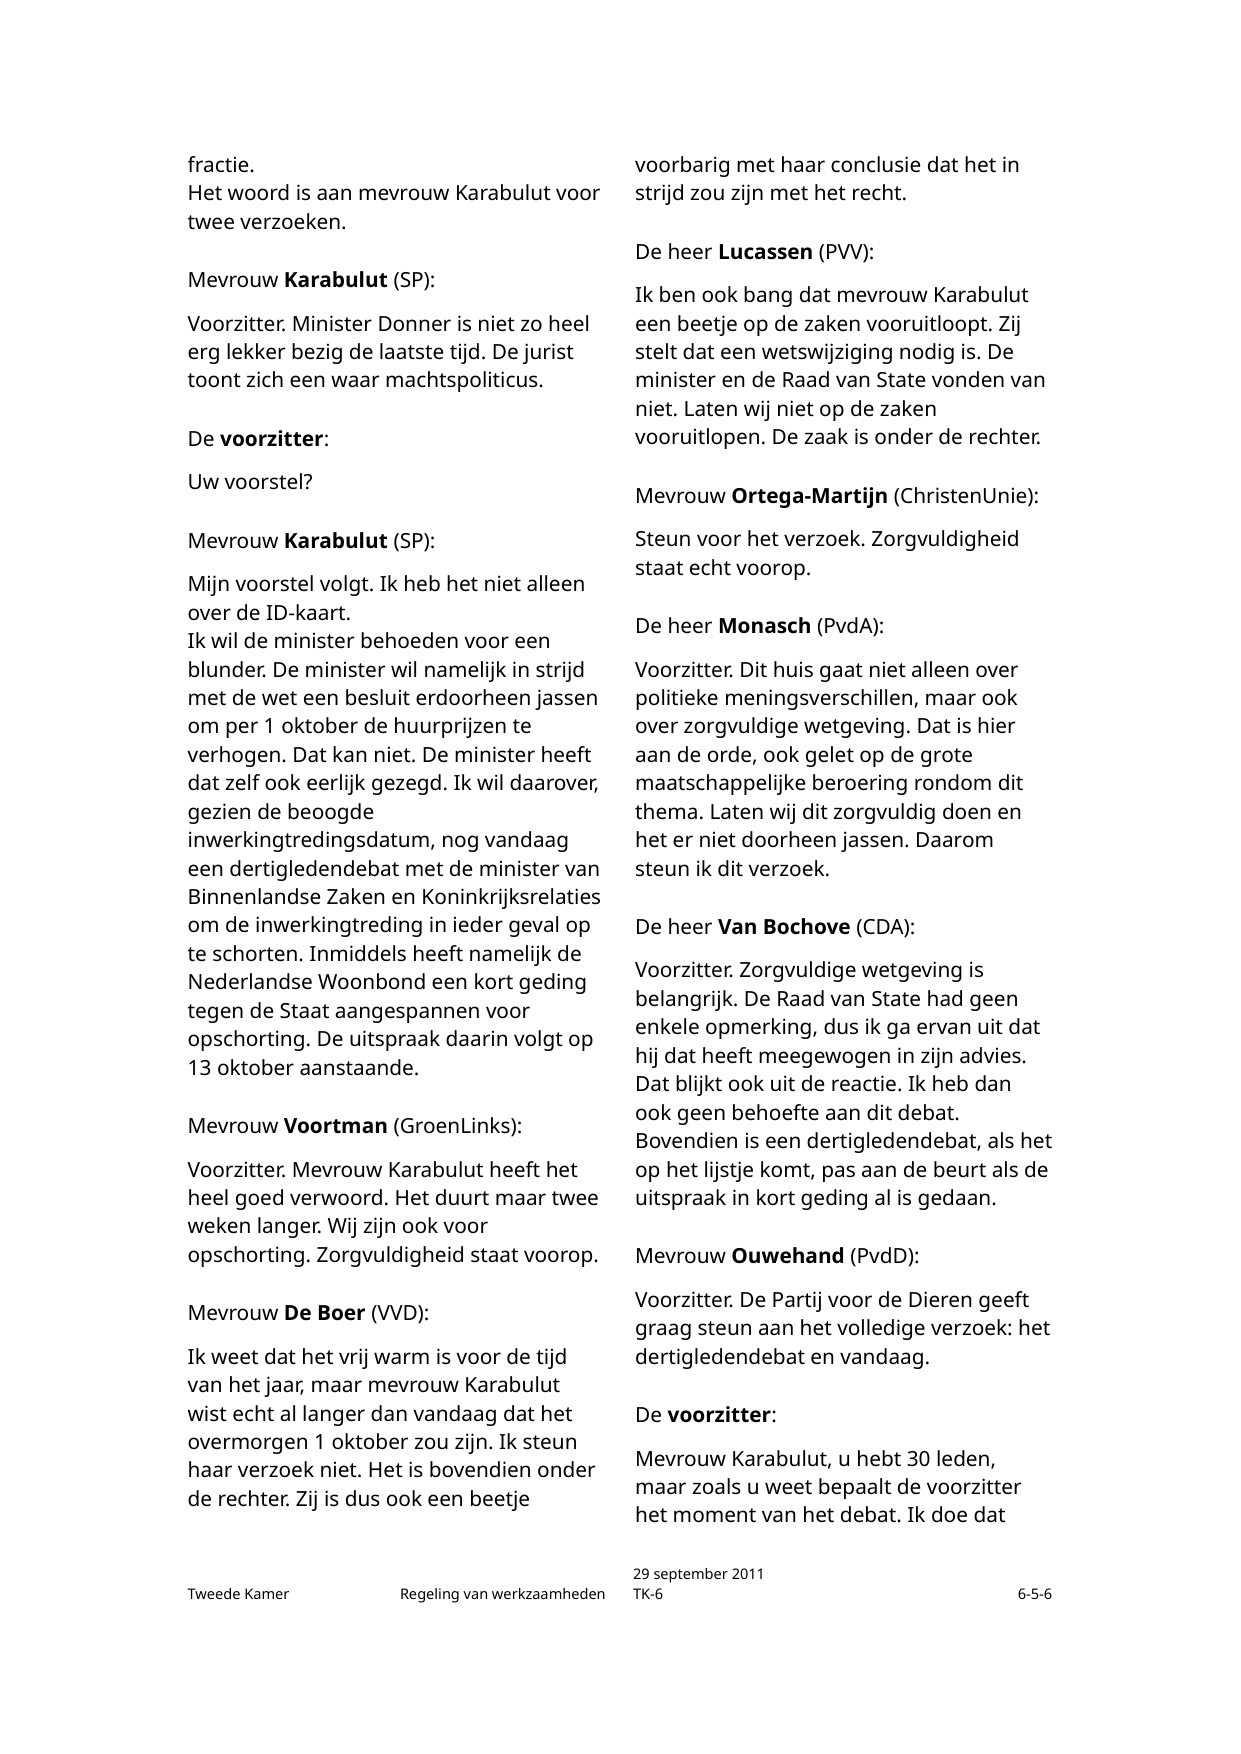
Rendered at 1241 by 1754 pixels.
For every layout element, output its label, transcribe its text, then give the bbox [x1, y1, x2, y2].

text Mevrouw Ouwehand (PvdD): [635, 1242, 1053, 1270]
text Mevrouw Karabulut, u hebt 30 leden, maar zoals u weet bepaalt de voorzitter het moment van het debat. Ik doe dat [635, 1444, 1053, 1529]
text Voorzitter. Dit huis gaat niet alleen over politieke meningsverschillen, maar ook over zorgvuldige wetgeving. Dat is hier aan de orde, ook gelet op de grote maatschappelijke beroering rondom dit thema. Laten wij dit zorgvuldig doen en het er niet doorheen jassen. Daarom steun ik dit verzoek. [635, 655, 1053, 882]
text De heer Monasch (PvdA): [635, 611, 1053, 640]
text Ik ben ook bang dat mevrouw Karabulut een beetje op de zaken vooruitloopt. Zij stelt dat een wetswijziging nodig is. De minister en de Raad van State vonden van niet. Laten wij niet op de zaken vooruitlopen. De zaak is onder de rechter. [635, 280, 1053, 451]
text Mevrouw Karabulut (SP): [187, 526, 605, 554]
text De heer Lucassen (PVV): [635, 237, 1053, 265]
text Voorzitter. De Partij voor de Dieren geeft graag steun aan het volledige verzoek: het dertigledendebat en vandaag. [635, 1285, 1053, 1370]
text Mevrouw De Boer (VVD): [187, 1298, 605, 1327]
text Voorzitter. Minister Donner is niet zo heel erg lekker bezig de laatste tijd. De jurist toont zich een waar machtspoliticus. [187, 309, 605, 394]
text De voorzitter: [187, 424, 605, 452]
text Voorzitter. Mevrouw Karabulut heeft het heel goed verwoord. Het duurt maar twee weken langer. Wij zijn ook voor opschorting. Zorgvuldigheid staat voorop. [187, 1155, 605, 1268]
text Voorzitter. Zorgvuldige wetgeving is belangrijk. De Raad van State had geen enkele opmerking, dus ik ga ervan uit dat hij dat heeft meegewogen in zijn advies. Dat blijkt ook uit de reactie. Ik heb dan ook geen behoefte aan dit debat. Bovendien is een dertigledendebat, als het op het lijstje komt, pas aan de beurt als de uitspraak in kort geding al is gedaan. [635, 956, 1053, 1212]
text Ik wil de minister behoeden voor een blunder. De minister wil namelijk in strijd met de wet een besluit erdoorheen jassen om per 1 oktober de huurprijzen te verhogen. Dat kan niet. De minister heeft dat zelf ook eerlijk gezegd. Ik wil daarover, gezien de beoogde inwerkingtredingsdatum, nog vandaag een dertigledendebat met de minister van Binnenlandse Zaken en Koninkrijksrelaties om de inwerkingtreding in ieder geval op te schorten. Inmiddels heeft namelijk de Nederlandse Woonbond een kort geding tegen de Staat aangespannen voor opschorting. De uitspraak daarin volgt op 13 oktober aanstaande. [187, 626, 605, 1081]
text Mevrouw Voortman (GroenLinks): [187, 1111, 605, 1140]
text Ik weet dat het vrij warm is voor de tijd van het jaar, maar mevrouw Karabulut wist echt al langer dan vandaag dat het overmorgen 1 oktober zou zijn. Ik steun haar verzoek niet. Het is bovendien onder de rechter. Zij is dus ook een beetje [187, 1342, 605, 1512]
text Mijn voorstel volgt. Ik heb het niet alleen over de ID-kaart. [187, 569, 605, 626]
text De voorzitter: [635, 1400, 1053, 1429]
text Steun voor het verzoek. Zorgvuldigheid staat echt voorop. [635, 524, 1053, 581]
text Het woord is aan mevrouw Karabulut voor twee verzoeken. [187, 178, 605, 235]
text De heer Van Bochove (CDA): [635, 912, 1053, 941]
text voorbarig met haar conclusie dat het in strijd zou zijn met het recht. [635, 150, 1053, 207]
text Mevrouw Karabulut (SP): [187, 265, 605, 294]
text Uw voorstel? [187, 467, 605, 496]
text fractie. [187, 150, 605, 178]
text Mevrouw Ortega-Martijn (ChristenUnie): [635, 481, 1053, 509]
